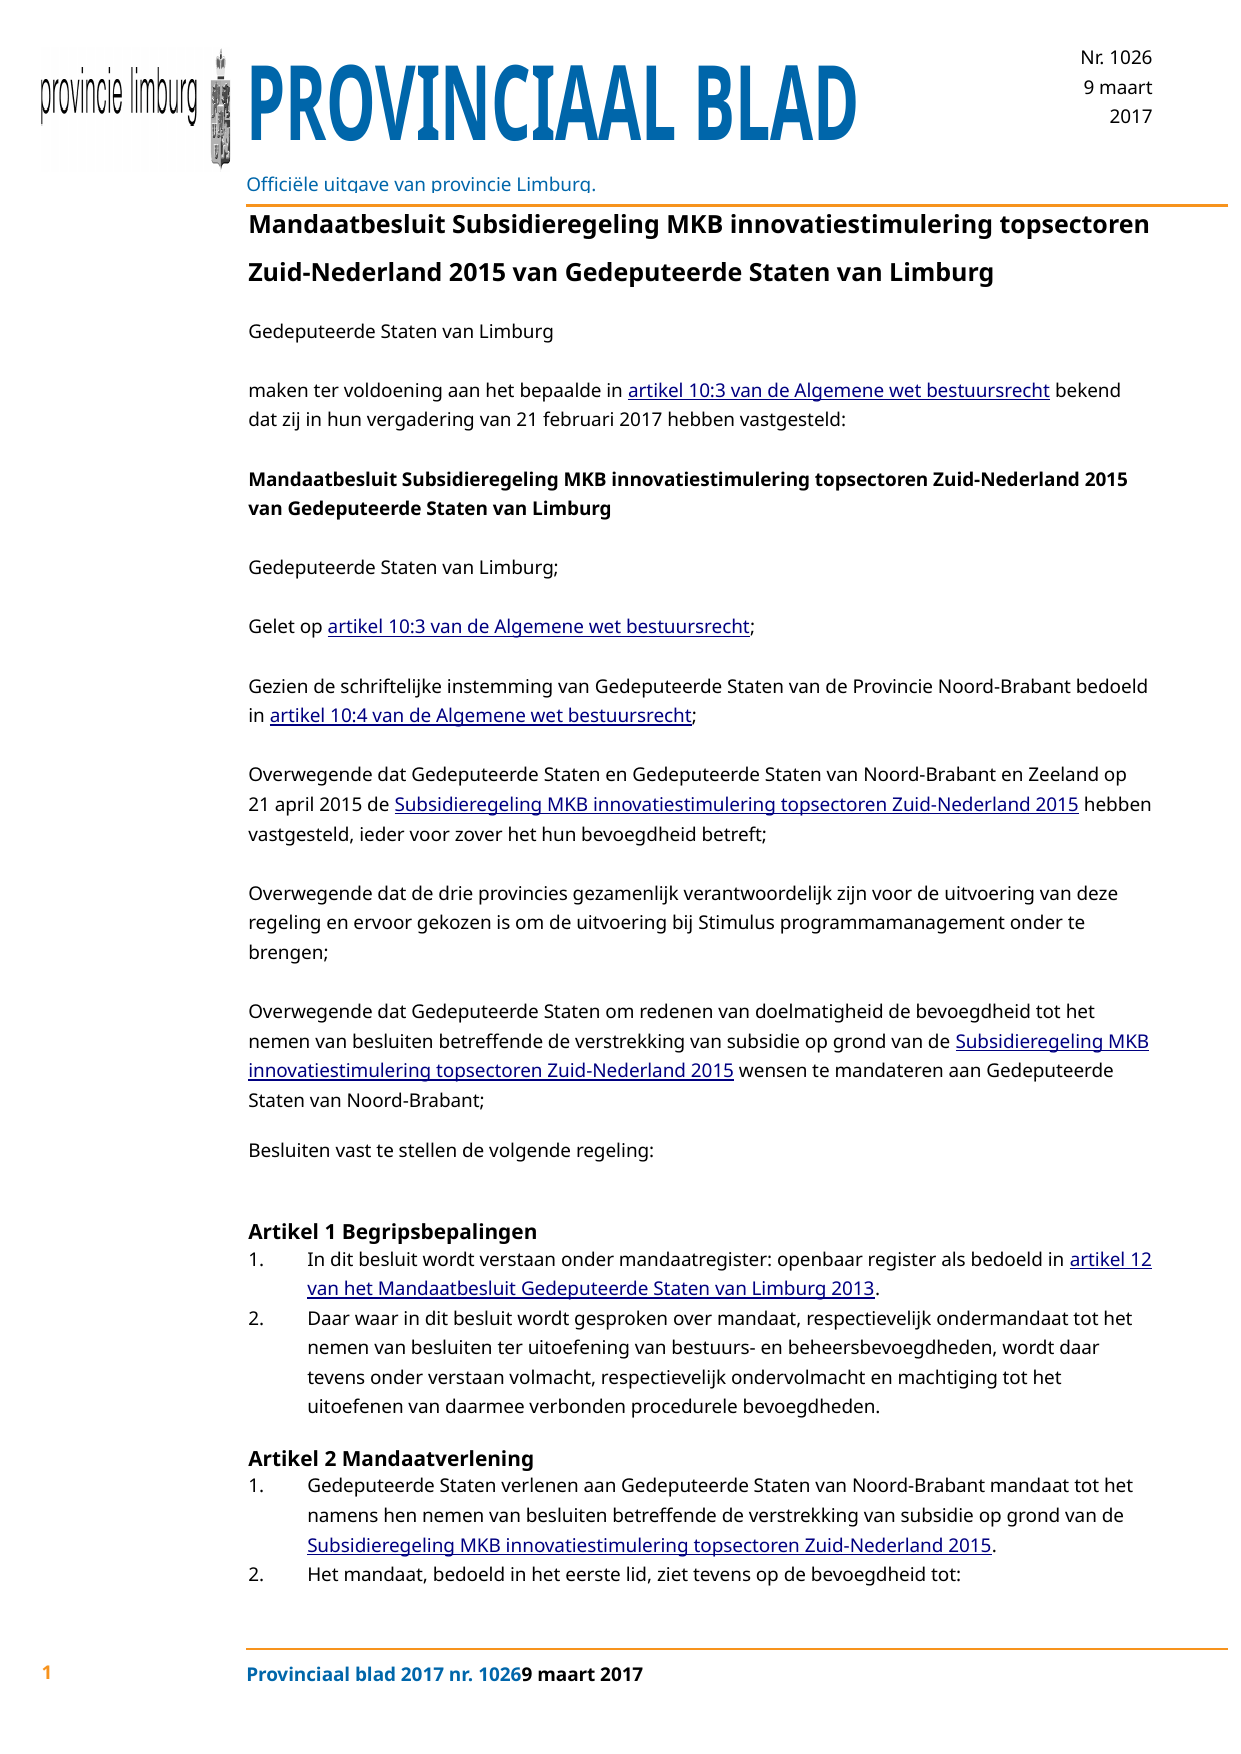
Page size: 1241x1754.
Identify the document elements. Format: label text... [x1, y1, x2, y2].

text Artikel 1 Begripsbepalingen [248, 1217, 1152, 1246]
list In dit besluit wordt verstaan onder mandaatregister: openbaar register als bedoeld in artikel 12 van het Mandaatbesluit Gedeputeerde Staten van Limburg 2013. [248, 1246, 1152, 1301]
list Gedeputeerde Staten verlenen aan Gedeputeerde Staten van Noord-Brabant mandaat tot het namens hen nemen van besluiten betreffende de verstrekking van subsidie op grond van de Subsidieregeling MKB innovatiestimulering topsectoren Zuid-Nederland 2015. [248, 1473, 1152, 1557]
text Mandaatbesluit Subsidieregeling MKB innovatiestimulering topsectoren Zuid-Nederland 2015 van Gedeputeerde Staten van Limburg [248, 207, 1152, 288]
text Gelet op artikel 10:3 van de Algemene wet bestuursrecht; [248, 614, 1152, 639]
list Daar waar in dit besluit wordt gesproken over mandaat, respectievelijk ondermandaat tot het nemen van besluiten ter uitoefening van bestuurs- en beheersbevoegdheden, wordt daar tevens onder verstaan volmacht, respectievelijk ondervolmacht en machtiging tot het uitoefenen van daarmee verbonden procedurele bevoegdheden. [248, 1305, 1152, 1419]
text Overwegende dat Gedeputeerde Staten en Gedeputeerde Staten van Noord-Brabant en Zeeland op 21 april 2015 de Subsidieregeling MKB innovatiestimulering topsectoren Zuid-Nederland 2015 hebben vastgesteld, ieder voor zover het hun bevoegdheid betreft; [248, 762, 1152, 847]
picture [41, 47, 231, 172]
text Mandaatbesluit Subsidieregeling MKB innovatiestimulering topsectoren Zuid-Nederland 2015 van Gedeputeerde Staten van Limburg [248, 466, 1152, 521]
text Overwegende dat Gedeputeerde Staten om redenen van doelmatigheid de bevoegdheid tot het nemen van besluiten betreffende de verstrekking van subsidie op grond van de Subsidieregeling MKB innovatiestimulering topsectoren Zuid-Nederland 2015 wensen te mandateren aan Gedeputeerde Staten van Noord-Brabant; [248, 998, 1152, 1113]
list Het mandaat, bedoeld in het eerste lid, ziet tevens op de bevoegdheid tot: [248, 1561, 1152, 1587]
text Artikel 2 Mandaatverlening [248, 1444, 1152, 1473]
text Overwegende dat de drie provincies gezamenlijk verantwoordelijk zijn voor de uitvoering van deze regeling en ervoor gekozen is om de uitvoering bij Stimulus programmamanagement onder te brengen; [248, 880, 1152, 965]
text Gezien de schriftelijke instemming van Gedeputeerde Staten van de Provincie Noord-Brabant bedoeld in artikel 10:4 van de Algemene wet bestuursrecht; [248, 673, 1152, 728]
text maken ter voldoening aan het bepaalde in artikel 10:3 van de Algemene wet bestuursrecht bekend dat zij in hun vergadering van 21 februari 2017 hebben vastgesteld: [248, 377, 1152, 432]
text Gedeputeerde Staten van Limburg [248, 318, 1152, 344]
text Gedeputeerde Staten van Limburg; [248, 554, 1152, 580]
text Besluiten vast te stellen de volgende regeling: [248, 1137, 1152, 1163]
